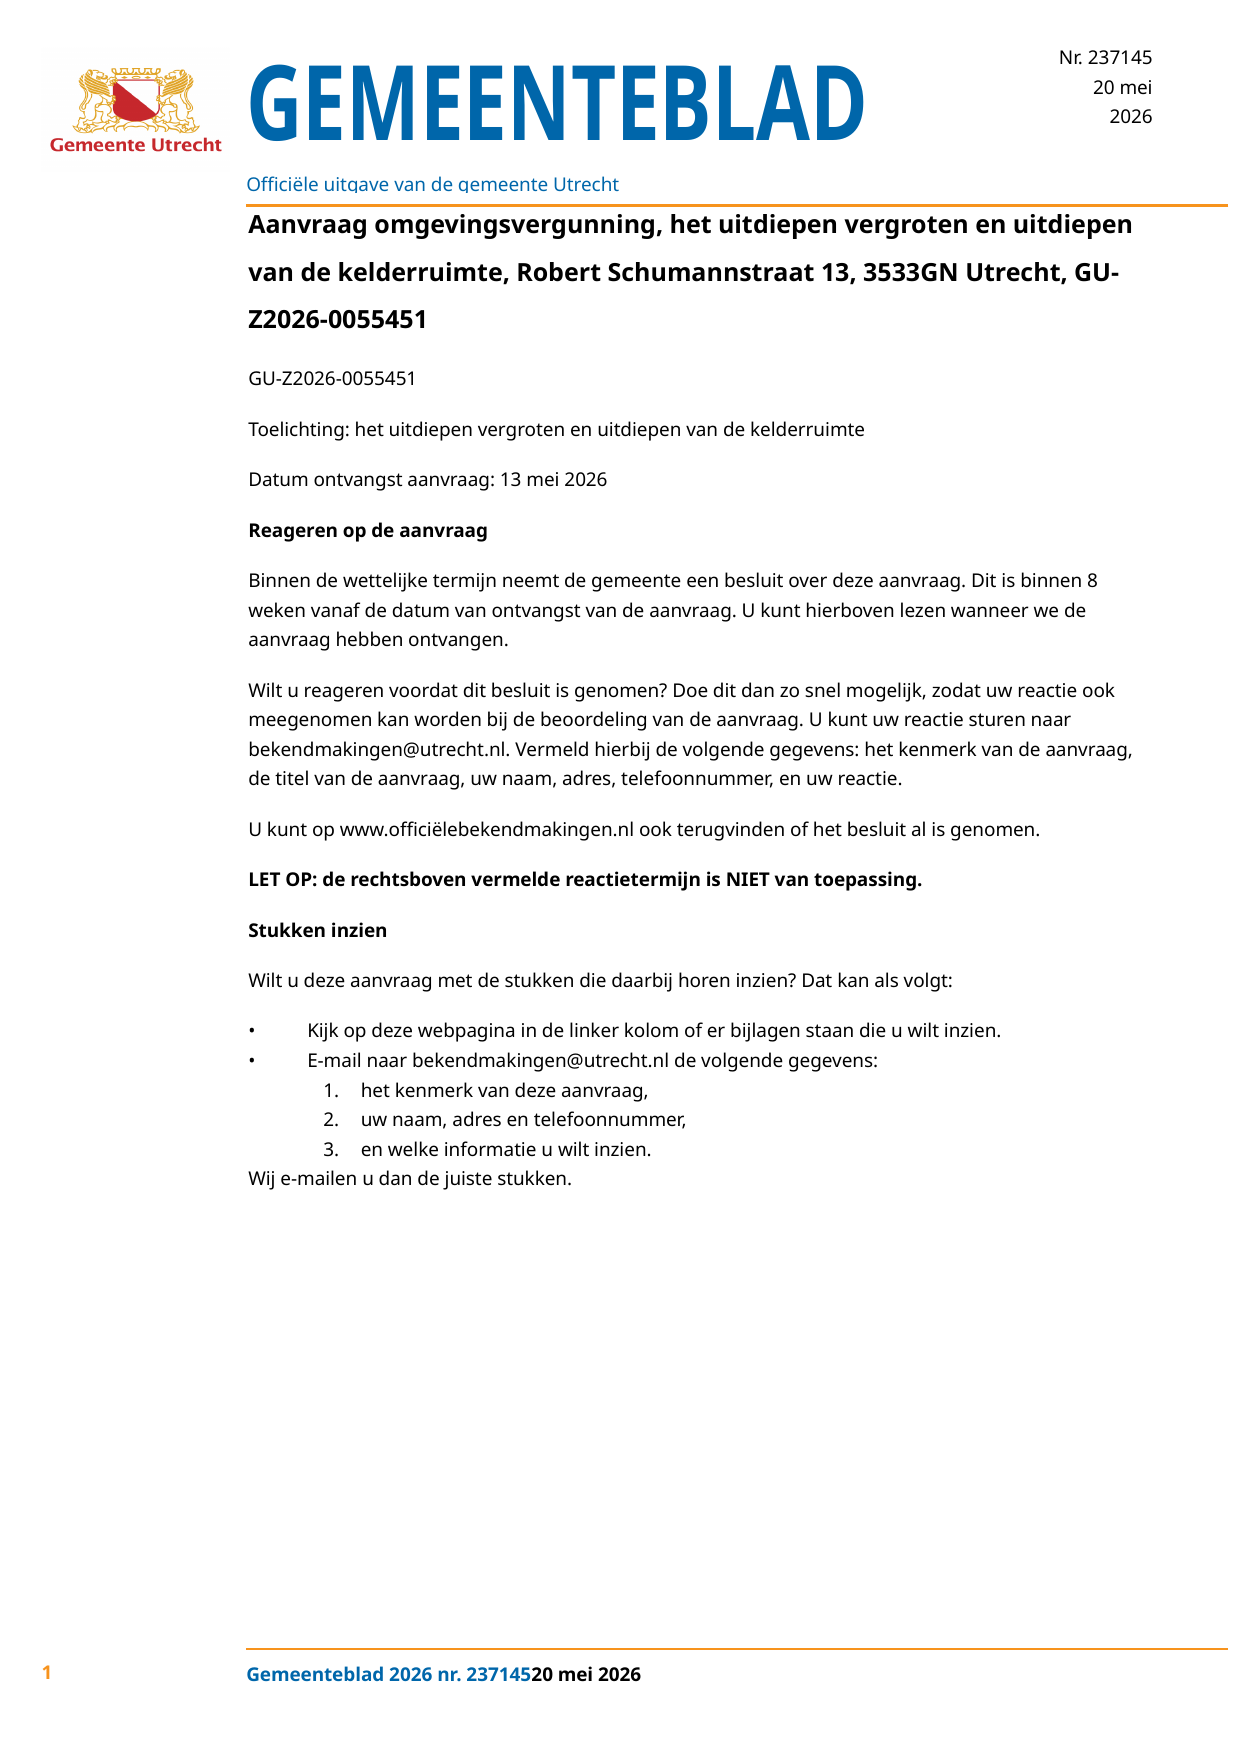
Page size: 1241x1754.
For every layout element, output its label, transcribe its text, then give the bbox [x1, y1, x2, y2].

list uw naam, adres en telefoonnummer, [323, 1106, 1152, 1132]
text Wilt u reageren voordat dit besluit is genomen? Doe dit dan zo snel mogelijk, zodat uw reactie ook meegenomen kan worden bij de beoordeling van de aanvraag. U kunt uw reactie sturen naar bekendmakingen@utrecht.nl. Vermeld hierbij de volgende gegevens: het kenmerk van de aanvraag, de titel van de aanvraag, uw naam, adres, telefoonnummer, en uw reactie. [248, 677, 1152, 791]
text Aanvraag omgevingsvergunning, het uitdiepen vergroten en uitdiepen van de kelderruimte, Robert Schumannstraat 13, 3533GN Utrecht, GU-Z2026-0055451 [248, 207, 1152, 336]
text Wilt u deze aanvraag met de stukken die daarbij horen inzien? Dat kan als volgt: [248, 967, 1152, 993]
list Kijk op deze webpagina in de linker kolom of er bijlagen staan die u wilt inzien. [248, 1018, 1152, 1043]
picture [41, 47, 231, 172]
list en welke informatie u wilt inzien. [323, 1136, 1152, 1162]
text Toelichting: het uitdiepen vergroten en uitdiepen van de kelderruimte [248, 416, 1152, 442]
text GU-Z2026-0055451 [248, 366, 1152, 391]
text Reageren op de aanvraag [248, 517, 1152, 542]
text LET OP: de rechtsboven vermelde reactietermijn is NIET van toepassing. [248, 866, 1152, 892]
list het kenmerk van deze aanvraag, [323, 1077, 1152, 1102]
text Wij e-mailen u dan de juiste stukken. [248, 1166, 1152, 1191]
text U kunt op www.officiëlebekendmakingen.nl ook terugvinden of het besluit al is genomen. [248, 816, 1152, 842]
text Datum ontvangst aanvraag: 13 mei 2026 [248, 466, 1152, 492]
list E-mail naar bekendmakingen@utrecht.nl de volgende gegevens: [248, 1047, 1152, 1073]
text Binnen de wettelijke termijn neemt de gemeente een besluit over deze aanvraag. Dit is binnen 8 weken vanaf de datum van ontvangst van de aanvraag. U kunt hierboven lezen wanneer we de aanvraag hebben ontvangen. [248, 567, 1152, 652]
text Stukken inzien [248, 917, 1152, 942]
